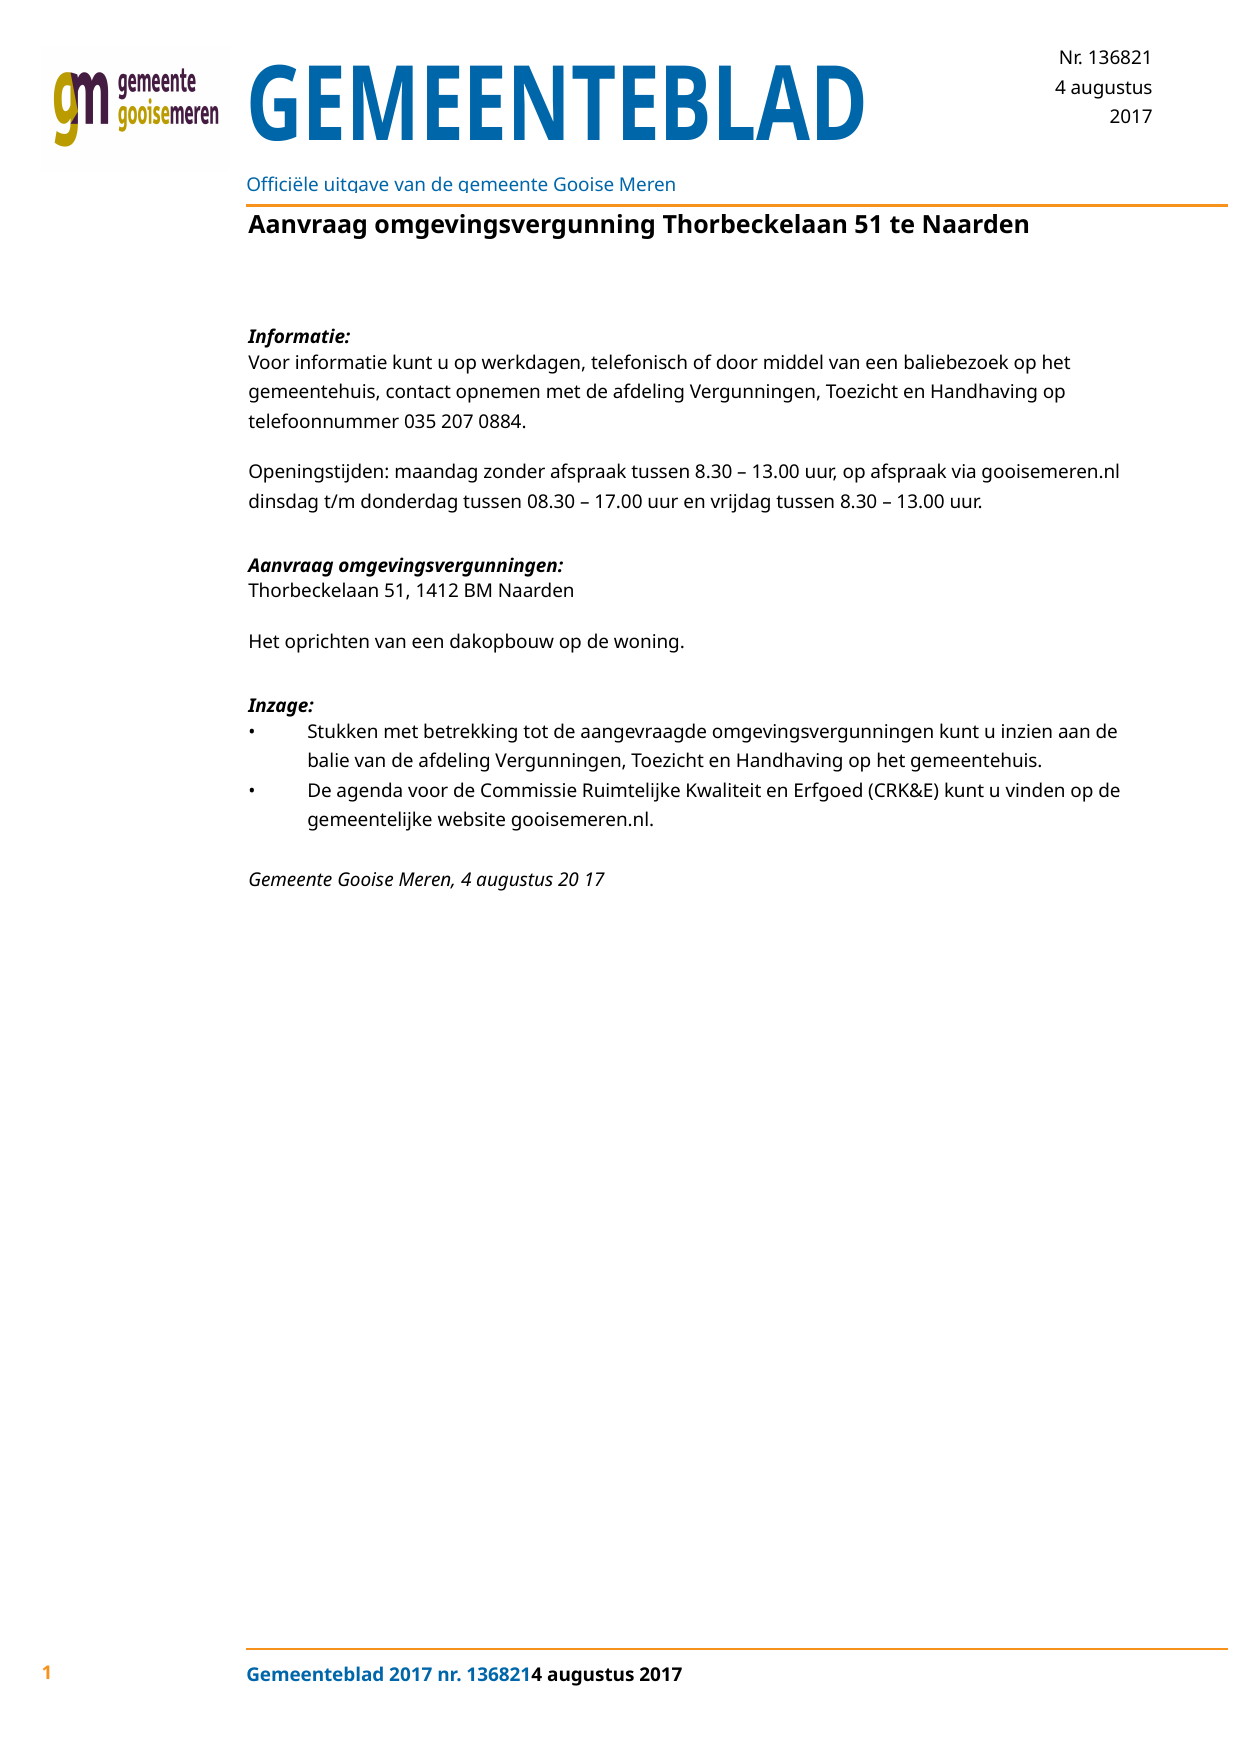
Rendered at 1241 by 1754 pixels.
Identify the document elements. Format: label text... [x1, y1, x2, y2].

text Aanvraag omgevingsvergunningen: [248, 552, 1152, 578]
text Openingstijden: maandag zonder afspraak tussen 8.30 – 13.00 uur, op afspraak via gooisemeren.nl dinsdag t/m donderdag tussen 08.30 – 17.00 uur en vrijdag tussen 8.30 – 13.00 uur. [248, 458, 1152, 514]
text Aanvraag omgevingsvergunning Thorbeckelaan 51 te Naarden [248, 207, 1152, 241]
list De agenda voor de Commissie Ruimtelijke Kwaliteit en Erfgoed (CRK&E) kunt u vinden op de gemeentelijke website gooisemeren.nl. [248, 777, 1152, 832]
text Het oprichten van een dakopbouw op de woning. [248, 628, 1152, 654]
text Inzage: [248, 692, 1152, 718]
picture [41, 47, 231, 172]
text Voor informatie kunt u op werkdagen, telefonisch of door middel van een baliebezoek op het gemeentehuis, contact opnemen met de afdeling Vergunningen, Toezicht en Handhaving op telefoonnummer 035 207 0884. [248, 349, 1152, 434]
list Stukken met betrekking tot de aangevraagde omgevingsvergunningen kunt u inzien aan de balie van de afdeling Vergunningen, Toezicht en Handhaving op het gemeentehuis. [248, 718, 1152, 773]
text Gemeente Gooise Meren, 4 augustus 20 17 [248, 866, 1152, 891]
text Thorbeckelaan 51, 1412 BM Naarden [248, 578, 1152, 603]
text Informatie: [248, 323, 1152, 349]
